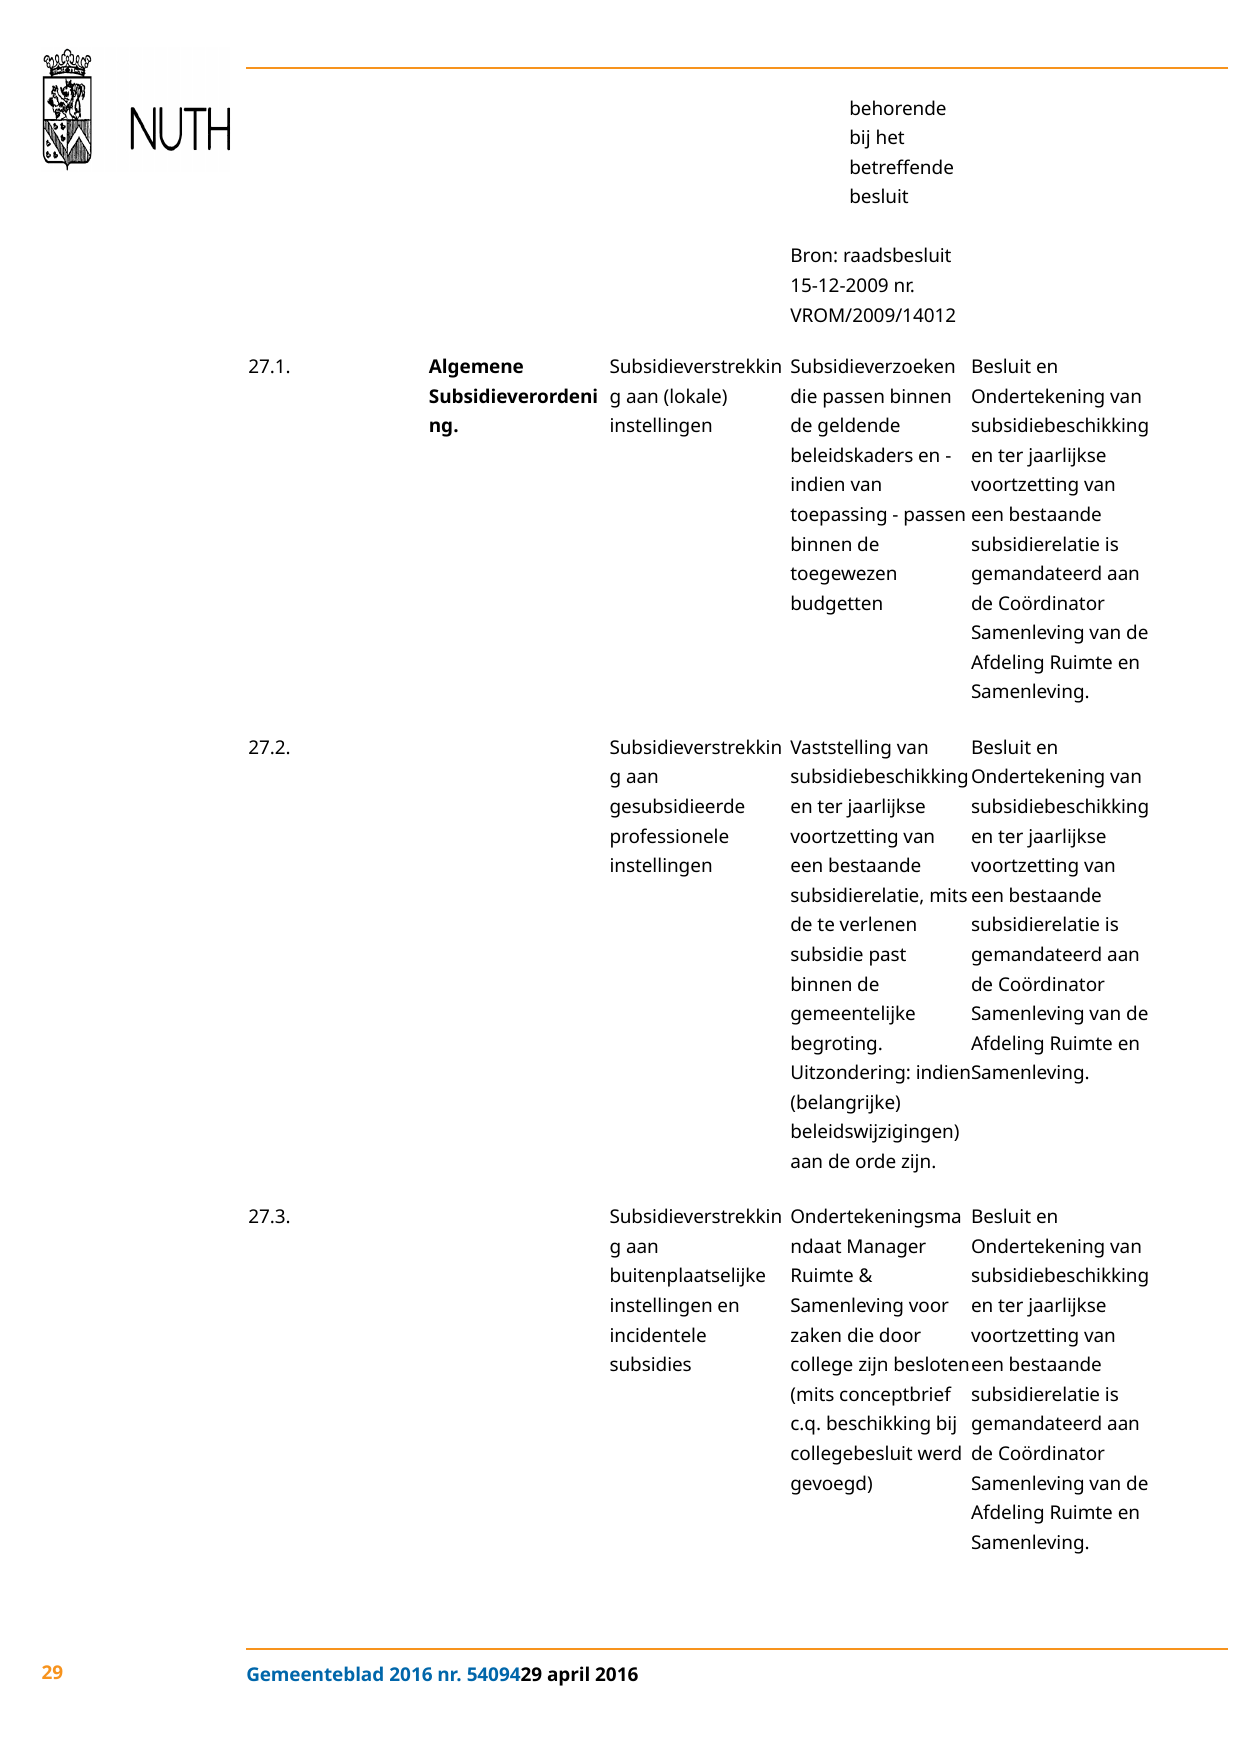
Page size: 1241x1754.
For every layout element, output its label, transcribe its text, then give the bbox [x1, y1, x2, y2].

table_cell Subsidieverstrekking aan buitenplaatselijke instellingen en incidentele subsidies [609, 1204, 790, 1584]
table_cell [429, 95, 609, 328]
table_cell [971, 95, 1152, 328]
table_cell 27.2. [248, 734, 429, 1203]
table_cell [248, 1584, 429, 1610]
table_cell [429, 1204, 609, 1584]
table_cell [248, 328, 429, 353]
table_cell Subsidieverzoeken die passen binnen de geldende beleidskaders en - indien van toepassing - passen binnen de toegewezen budgetten [790, 353, 971, 734]
table_cell Besluit en Ondertekening van subsidiebeschikkingen ter jaarlijkse voortzetting van een bestaande subsidierelatie is gemandateerd aan de Coördinator Samenleving van de Afdeling Ruimte en Samenleving. [971, 734, 1152, 1203]
table_cell [971, 328, 1152, 353]
table_cell Ondertekeningsmandaat Manager Ruimte & Samenleving voor zaken die door college zijn besloten (mits conceptbrief c.q. beschikking bij collegebesluit werd gevoegd) [790, 1204, 971, 1584]
table_cell Subsidieverstrekking aan (lokale) instellingen [609, 353, 790, 734]
table_cell [429, 328, 609, 353]
table_cell Subsidieverstrekking aan gesubsidieerde professionele instellingen [609, 734, 790, 1203]
table_cell [429, 1584, 609, 1610]
table_cell 27.3. [248, 1204, 429, 1584]
table_cell [609, 1584, 790, 1610]
table_cell [429, 734, 609, 1203]
table_cell [971, 1584, 1152, 1610]
picture [41, 47, 231, 172]
table_cell [790, 328, 971, 353]
table_cell [248, 95, 429, 328]
table_cell [609, 95, 790, 328]
table_cell [609, 328, 790, 353]
table_cell 27.1. [248, 353, 429, 734]
table_cell [790, 1584, 971, 1610]
table_cell behorende bij het betreffende besluit Bron: raadsbesluit 15-12-2009 nr. VROM/2009/14012 [790, 95, 971, 328]
table_cell Besluit en Ondertekening van subsidiebeschikkingen ter jaarlijkse voortzetting van een bestaande subsidierelatie is gemandateerd aan de Coördinator Samenleving van de Afdeling Ruimte en Samenleving. [971, 353, 1152, 734]
table_cell Vaststelling van subsidiebeschikkingen ter jaarlijkse voortzetting van een bestaande subsidierelatie, mits de te verlenen subsidie past binnen de gemeentelijke begroting. Uitzondering: indien (belangrijke) beleidswijzigingen) aan de orde zijn. [790, 734, 971, 1203]
table_cell Algemene Subsidieverordening. [429, 353, 609, 734]
table_cell Besluit en Ondertekening van subsidiebeschikkingen ter jaarlijkse voortzetting van een bestaande subsidierelatie is gemandateerd aan de Coördinator Samenleving van de Afdeling Ruimte en Samenleving. [971, 1204, 1152, 1584]
